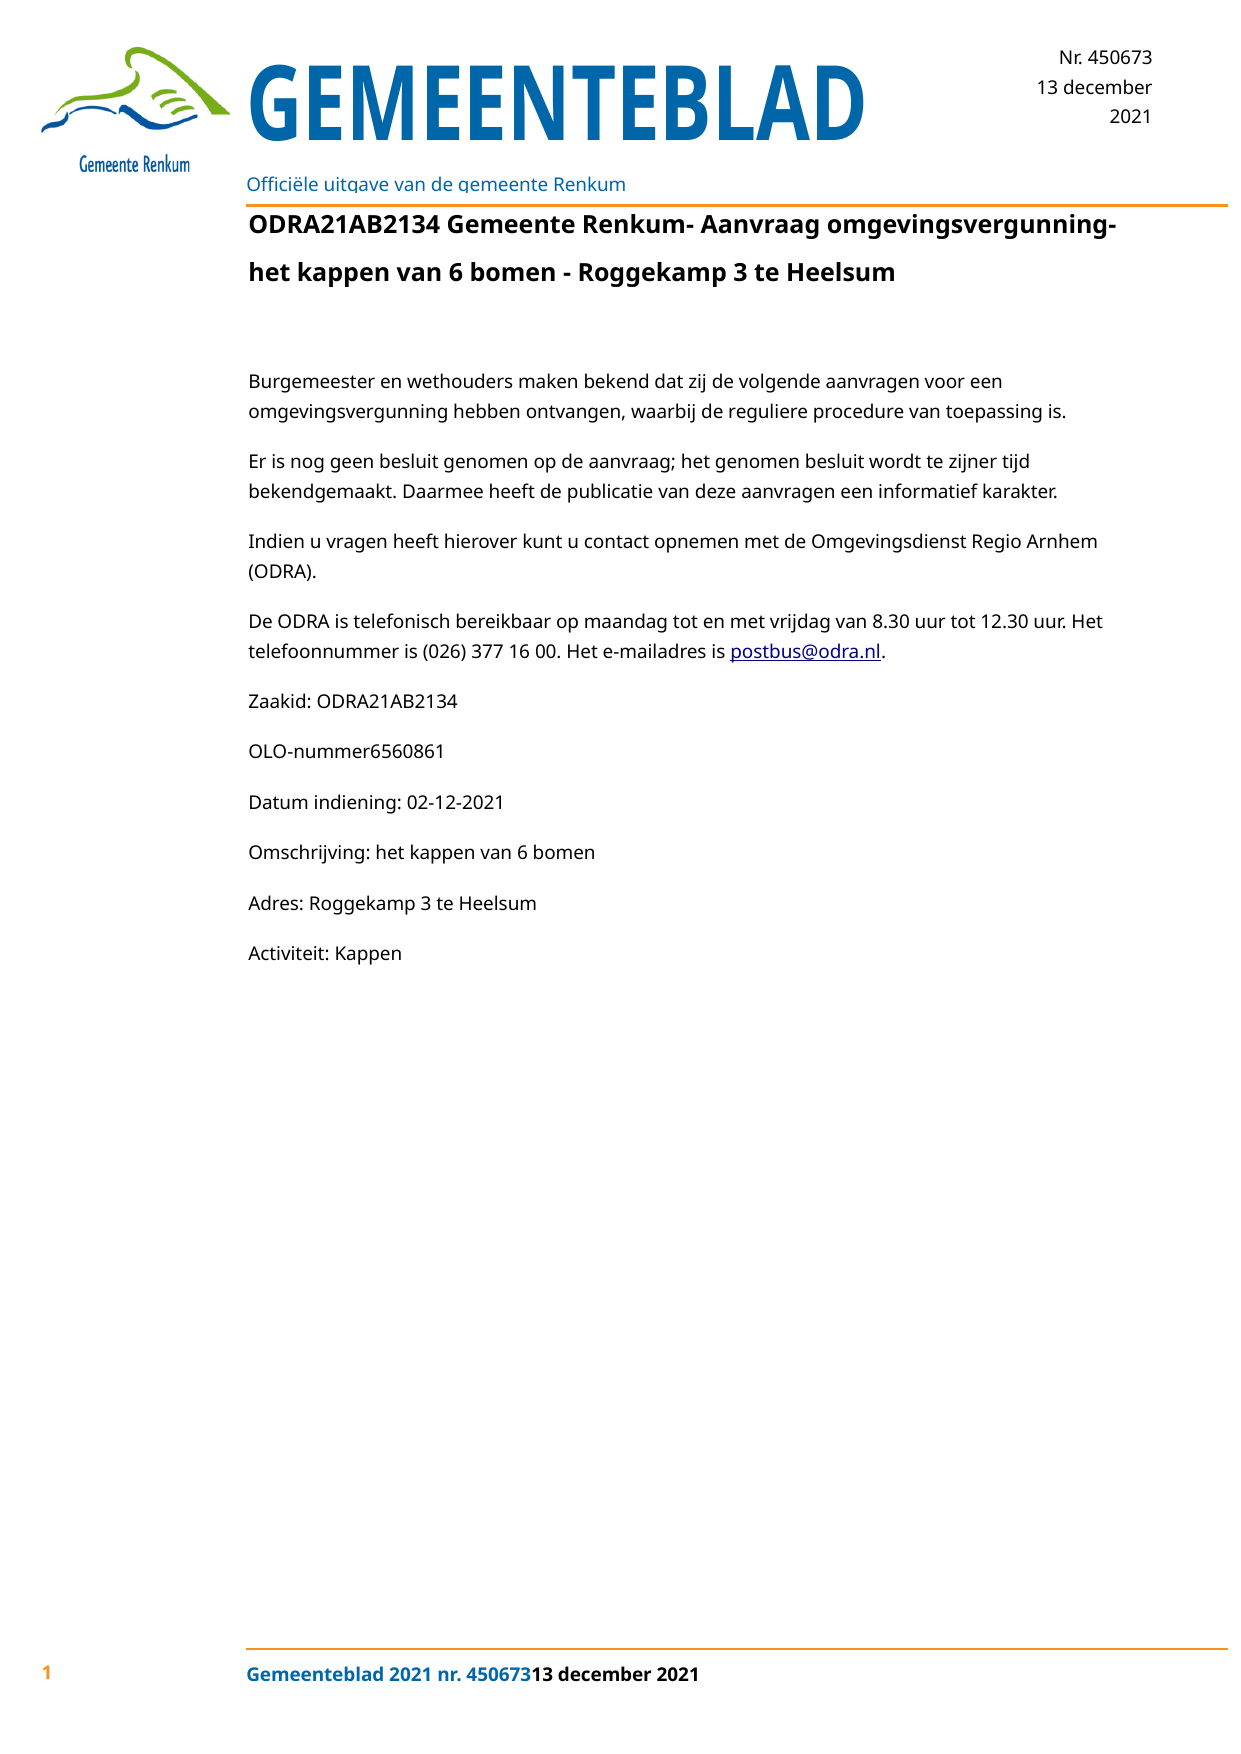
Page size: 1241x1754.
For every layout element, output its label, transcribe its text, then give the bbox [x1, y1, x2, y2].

text Indien u vragen heeft hierover kunt u contact opnemen met de Omgevingsdienst Regio Arnhem (ODRA). [248, 528, 1152, 584]
text Omschrijving: het kappen van 6 bomen [248, 839, 1152, 865]
text OLO-nummer6560861 [248, 739, 1152, 764]
picture [41, 47, 231, 172]
text Activiteit: Kappen [248, 940, 1152, 966]
text Burgemeester en wethouders maken bekend dat zij de volgende aanvragen voor een omgevingsvergunning hebben ontvangen, waarbij de reguliere procedure van toepassing is. [248, 368, 1152, 424]
text ODRA21AB2134 Gemeente Renkum- Aanvraag omgevingsvergunning- het kappen van 6 bomen - Roggekamp 3 te Heelsum [248, 207, 1152, 288]
text Er is nog geen besluit genomen op de aanvraag; het genomen besluit wordt te zijner tijd bekendgemaakt. Daarmee heeft de publicatie van deze aanvragen een informatief karakter. [248, 448, 1152, 504]
text Zaakid: ODRA21AB2134 [248, 688, 1152, 714]
text Datum indiening: 02-12-2021 [248, 789, 1152, 815]
text De ODRA is telefonisch bereikbaar op maandag tot en met vrijdag van 8.30 uur tot 12.30 uur. Het telefoonnummer is (026) 377 16 00. Het e-mailadres is postbus@odra.nl. [248, 608, 1152, 664]
text Adres: Roggekamp 3 te Heelsum [248, 890, 1152, 916]
